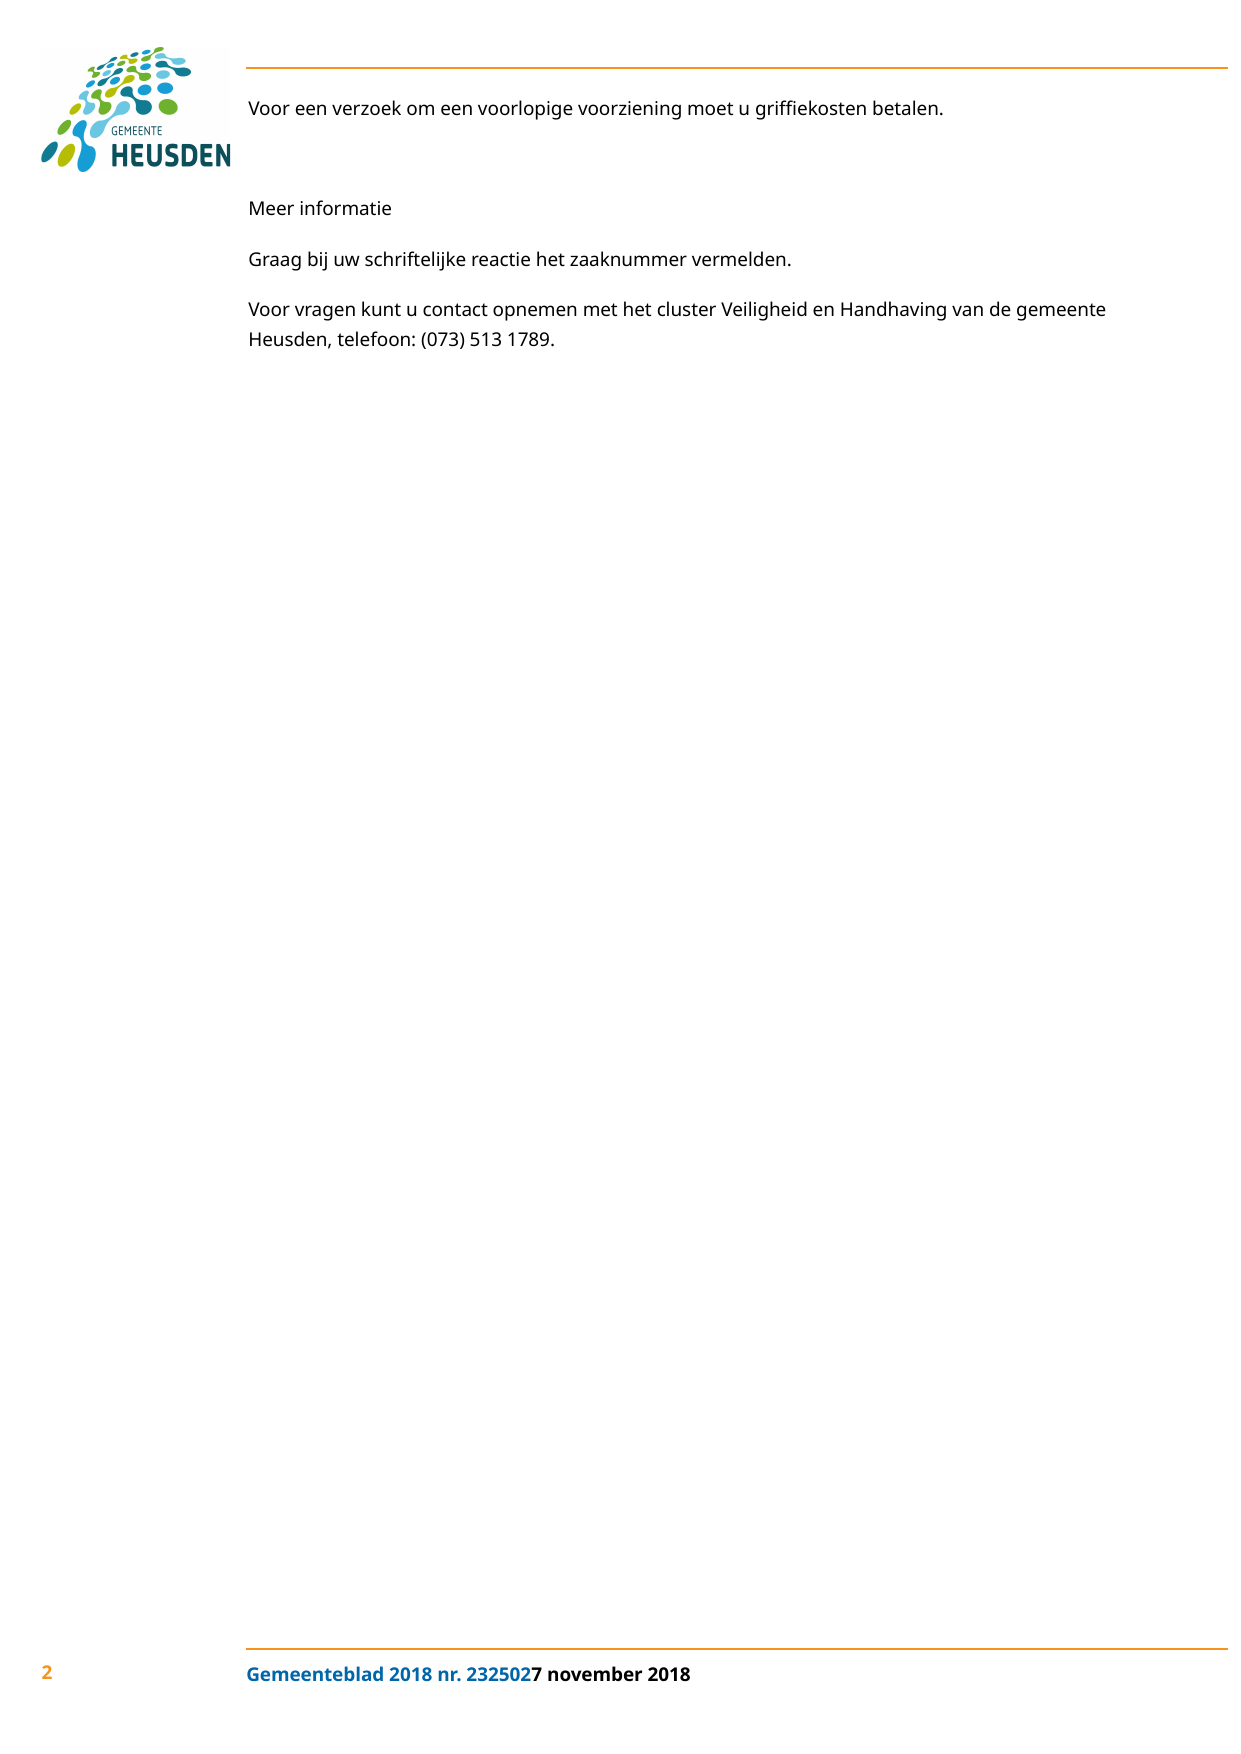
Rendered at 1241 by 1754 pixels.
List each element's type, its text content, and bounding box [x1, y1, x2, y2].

text Voor vragen kunt u contact opnemen met het cluster Veiligheid en Handhaving van de gemeente Heusden, telefoon: (073) 513 1789. [248, 296, 1152, 352]
text Graag bij uw schriftelijke reactie het zaaknummer vermelden. [248, 246, 1152, 272]
picture [41, 47, 231, 172]
text Voor een verzoek om een voorlopige voorziening moet u griffiekosten betalen. [248, 95, 1152, 121]
text Meer informatie [248, 196, 1152, 221]
